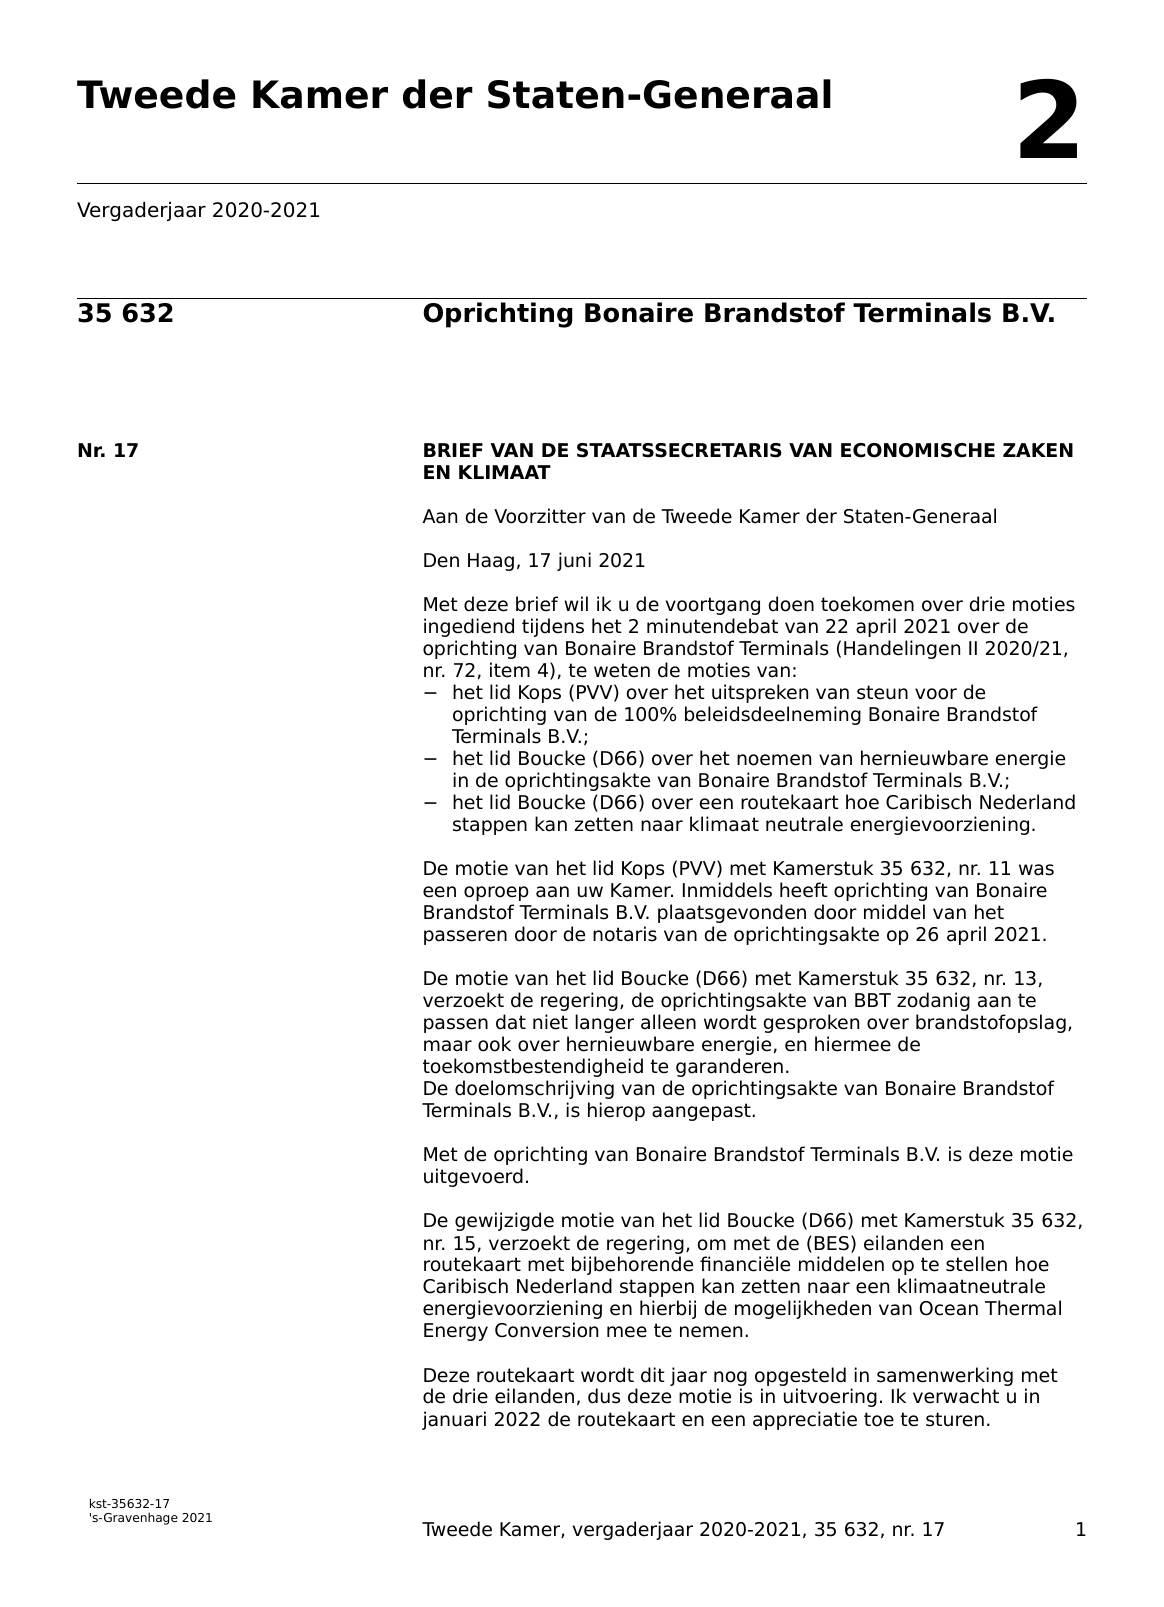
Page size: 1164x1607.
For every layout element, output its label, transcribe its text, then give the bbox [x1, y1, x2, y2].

text De doelomschrijving van de oprichtingsakte van Bonaire Brandstof Terminals B.V., is hierop aangepast. [422, 1078, 1087, 1122]
text kst-35632-17 [88, 1497, 323, 1511]
text Met de oprichting van Bonaire Brandstof Terminals B.V. is deze motie uitgevoerd. [422, 1144, 1087, 1188]
text − het lid Kops (PVV) over het uitspreken van steun voor de oprichting van de 100% beleidsdeelneming Bonaire Brandstof Terminals B.V.; [422, 682, 1087, 748]
text De motie van het lid Boucke (D66) met Kamerstuk 35 632, nr. 13, verzoekt de regering, de oprichtingsakte van BBT zodanig aan te passen dat niet langer alleen wordt gesproken over brandstofopslag, maar ook over hernieuwbare energie, en hiermee de toekomstbestendigheid te garanderen. [422, 968, 1087, 1078]
table_cell Vergaderjaar 2020-2021 [77, 184, 1087, 298]
subtitle 35 632 Oprichting Bonaire Brandstof Terminals B.V. [77, 299, 1087, 329]
text − het lid Boucke (D66) over een routekaart hoe Caribisch Nederland stappen kan zetten naar klimaat neutrale energievoorziening. [422, 792, 1087, 836]
table_header Tweede Kamer der Staten-Generaal [77, 59, 886, 183]
text De gewijzigde motie van het lid Boucke (D66) met Kamerstuk 35 632, nr. 15, verzoekt de regering, om met de (BES) eilanden een routekaart met bijbehorende financiële middelen op te stellen hoe Caribisch Nederland stappen kan zetten naar een klimaatneutrale energievoorziening en hierbij de mogelijkheden van Ocean Thermal Energy Conversion mee te nemen. [422, 1210, 1087, 1342]
text 's-Gravenhage 2021 [88, 1511, 323, 1525]
text Deze routekaart wordt dit jaar nog opgesteld in samenwerking met de drie eilanden, dus deze motie is in uitvoering. Ik verwacht u in januari 2022 de routekaart en een appreciatie toe te sturen. [422, 1364, 1087, 1430]
text Met deze brief wil ik u de voortgang doen toekomen over drie moties ingediend tijdens het 2 minutendebat van 22 april 2021 over de oprichting van Bonaire Brandstof Terminals (Handelingen II 2020/21, nr. 72, item 4), te weten de moties van: [422, 594, 1087, 682]
text De motie van het lid Kops (PVV) met Kamerstuk 35 632, nr. 11 was een oproep aan uw Kamer. Inmiddels heeft oprichting van Bonaire Brandstof Terminals B.V. plaatsgevonden door middel van het passeren door de notaris van de oprichtingsakte op 26 april 2021. [422, 858, 1087, 946]
subtitle Nr. 17 BRIEF VAN DE STAATSSECRETARIS VAN ECONOMISCHE ZAKEN EN KLIMAAT [77, 440, 1087, 484]
text − het lid Boucke (D66) over het noemen van hernieuwbare energie in de oprichtingsakte van Bonaire Brandstof Terminals B.V.; [422, 748, 1087, 792]
text Den Haag, 17 juni 2021 [422, 550, 1087, 572]
text Aan de Voorzitter van de Tweede Kamer der Staten-Generaal [422, 506, 1087, 528]
table_header 2 [886, 59, 1087, 183]
